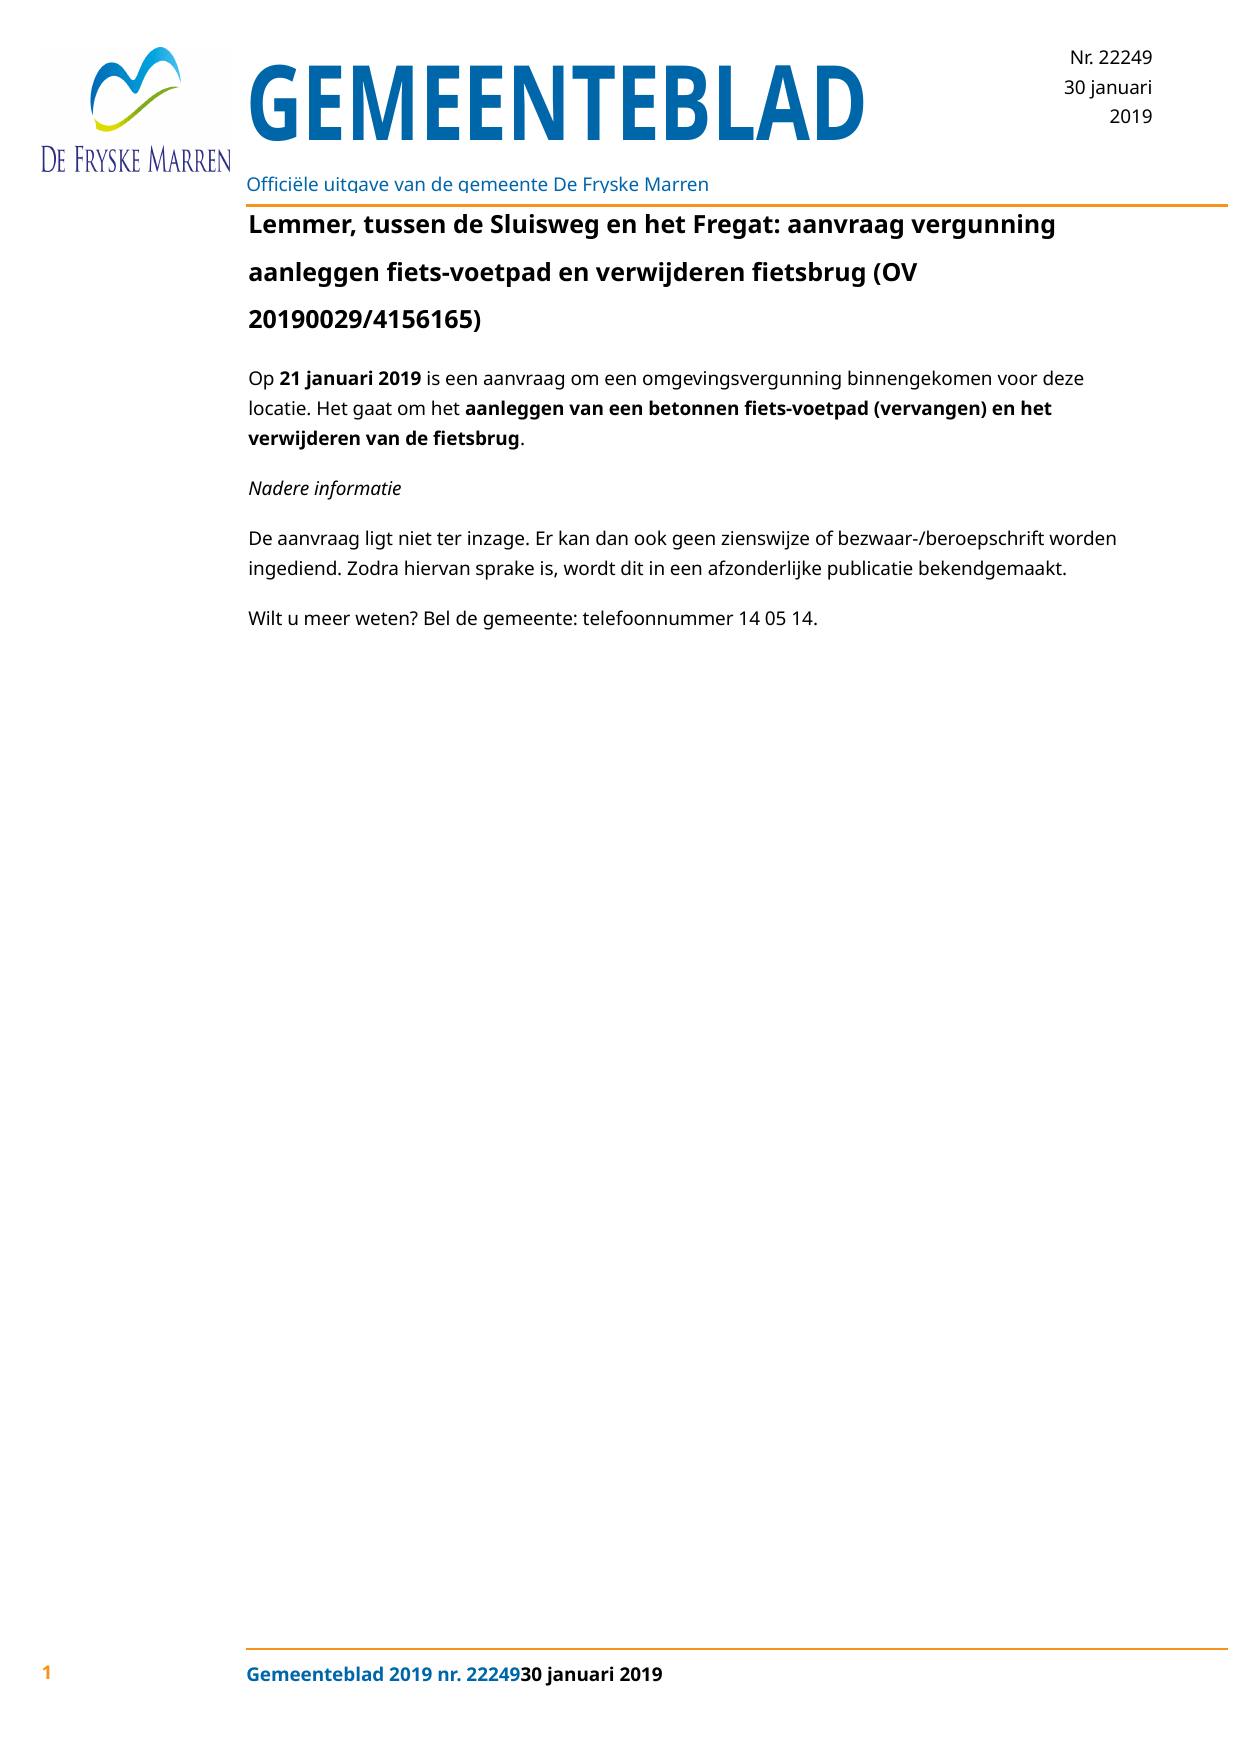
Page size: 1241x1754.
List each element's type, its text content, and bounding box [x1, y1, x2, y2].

text Wilt u meer weten? Bel de gemeente: telefoonnummer 14 05 14. [248, 606, 1152, 631]
picture [41, 47, 231, 172]
text De aanvraag ligt niet ter inzage. Er kan dan ook geen zienswijze of bezwaar-/beroepschrift worden ingediend. Zodra hiervan sprake is, wordt dit in een afzonderlijke publicatie bekendgemaakt. [248, 526, 1152, 581]
text Op 21 januari 2019 is een aanvraag om een omgevingsvergunning binnengekomen voor deze locatie. Het gaat om het aanleggen van een betonnen fiets-voetpad (vervangen) en het verwijderen van de fietsbrug. [248, 366, 1152, 450]
text Lemmer, tussen de Sluisweg en het Fregat: aanvraag vergunning aanleggen fiets-voetpad en verwijderen fietsbrug (OV 20190029/4156165) [248, 207, 1152, 336]
text Nadere informatie [248, 475, 1152, 501]
